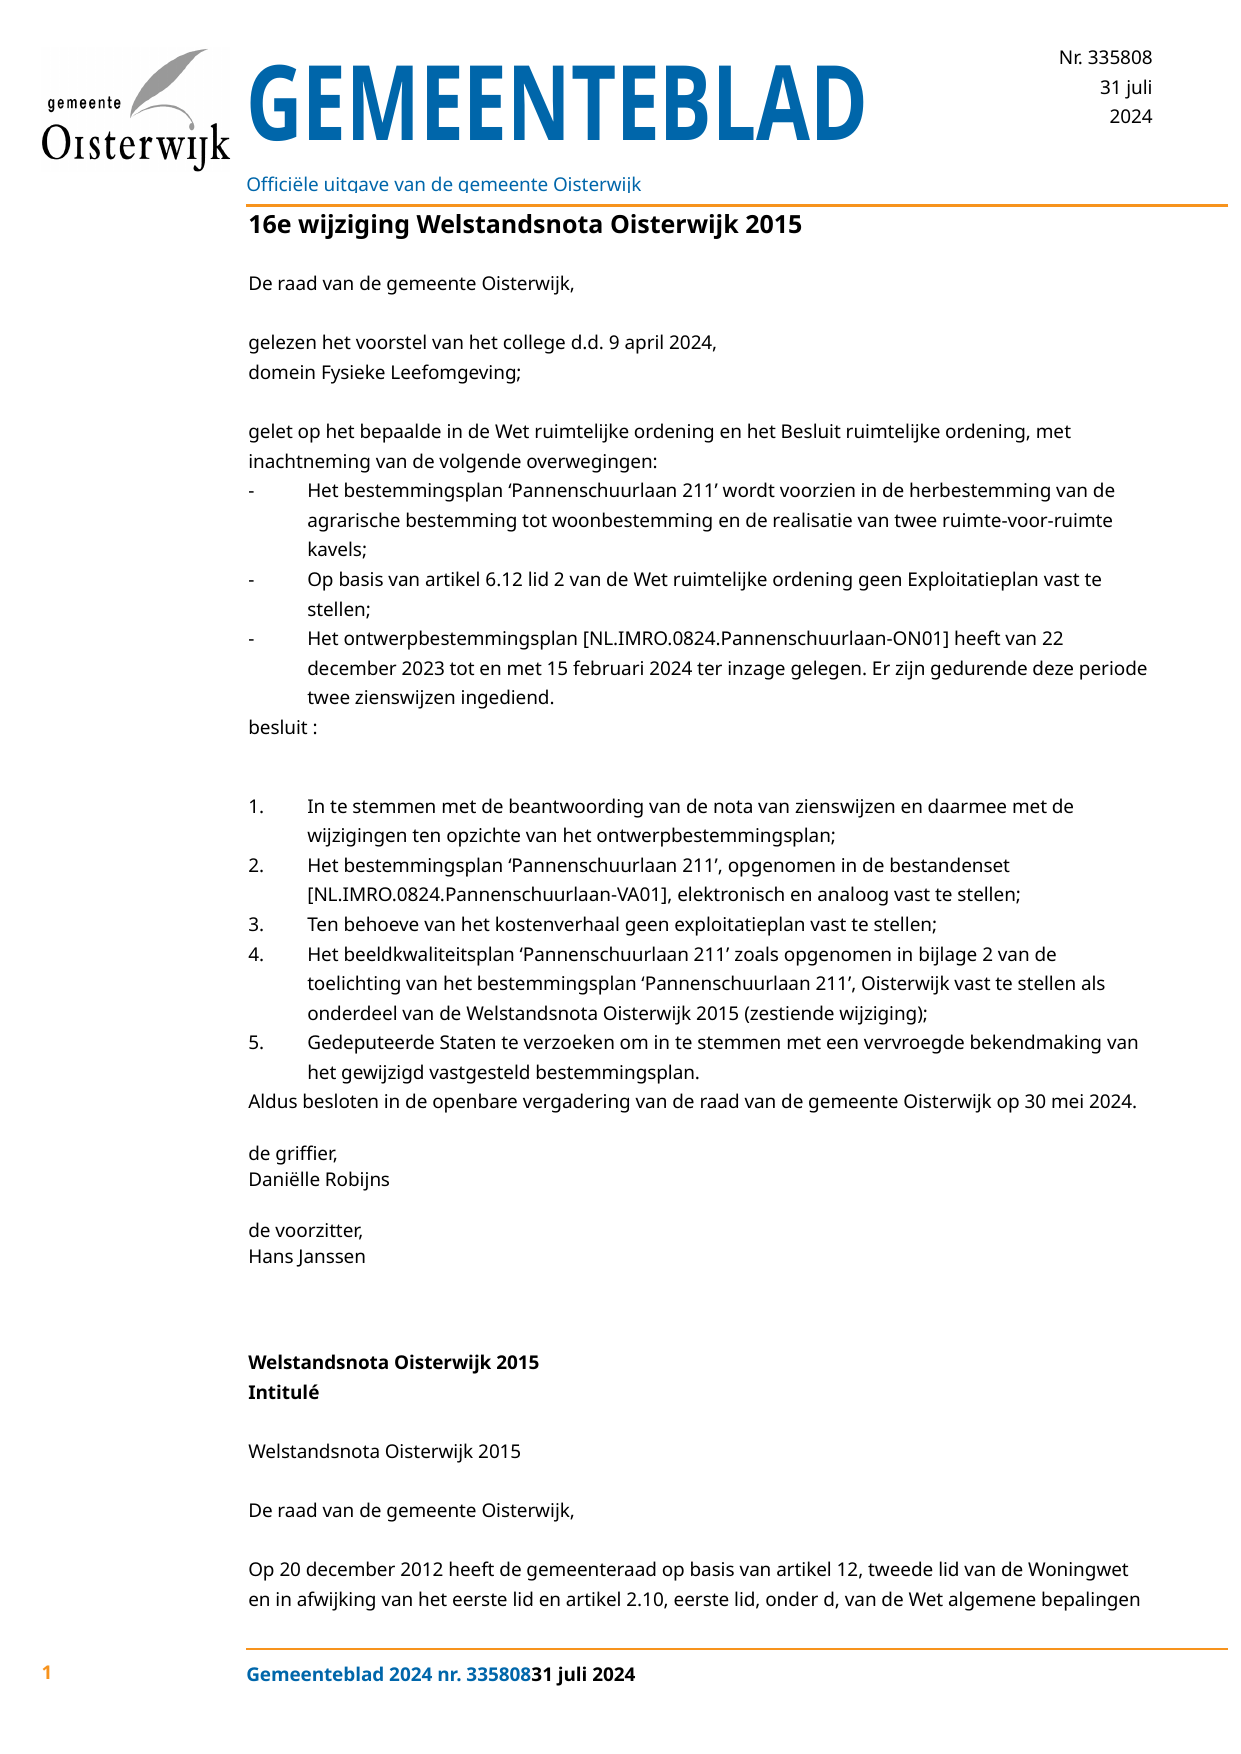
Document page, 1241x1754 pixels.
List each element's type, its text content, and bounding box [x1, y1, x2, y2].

list Het bestemmingsplan ‘Pannenschuurlaan 211’, opgenomen in de bestandenset [NL.IMRO.0824.Pannenschuurlaan-VA01], elektronisch en analoog vast te stellen; [248, 852, 1152, 907]
text Welstandsnota Oisterwijk 2015 [248, 1349, 1152, 1375]
picture [41, 47, 231, 172]
list In te stemmen met de beantwoording van de nota van zienswijzen en daarmee met de wijzigingen ten opzichte van het ontwerpbestemmingsplan; [248, 793, 1152, 848]
text Daniëlle Robijns [248, 1166, 1152, 1192]
text besluit : [248, 714, 1152, 740]
text de voorzitter, [248, 1217, 1152, 1243]
list Het beeldkwaliteitsplan ‘Pannenschuurlaan 211’ zoals opgenomen in bijlage 2 van de toelichting van het bestemmingsplan ‘Pannenschuurlaan 211’, Oisterwijk vast te stellen als onderdeel van de Welstandsnota Oisterwijk 2015 (zestiende wijziging); [248, 941, 1152, 1026]
list Ten behoeve van het kostenverhaal geen exploitatieplan vast te stellen; [248, 911, 1152, 937]
text Aldus besloten in de openbare vergadering van de raad van de gemeente Oisterwijk op 30 mei 2024. [248, 1089, 1152, 1114]
text 16e wijziging Welstandsnota Oisterwijk 2015 [248, 207, 1152, 241]
text domein Fysieke Leefomgeving; [248, 359, 1152, 385]
text Welstandsnota Oisterwijk 2015 [248, 1438, 1152, 1464]
text de griffier, [248, 1140, 1152, 1166]
list Op basis van artikel 6.12 lid 2 van de Wet ruimtelijke ordening geen Exploitatieplan vast te stellen; [248, 566, 1152, 621]
list Het bestemmingsplan ‘Pannenschuurlaan 211’ wordt voorzien in de herbestemming van de agrarische bestemming tot woonbestemming en de realisatie van twee ruimte-voor-ruimte kavels; [248, 477, 1152, 562]
list Gedeputeerde Staten te verzoeken om in te stemmen met een vervroegde bekendmaking van het gewijzigd vastgesteld bestemmingsplan. [248, 1029, 1152, 1085]
text Hans Janssen [248, 1243, 1152, 1269]
text gelezen het voorstel van het college d.d. 9 april 2024, [248, 329, 1152, 355]
text De raad van de gemeente Oisterwijk, [248, 270, 1152, 296]
list Het ontwerpbestemmingsplan [NL.IMRO.0824.Pannenschuurlaan-ON01] heeft van 22 december 2023 tot en met 15 februari 2024 ter inzage gelegen. Er zijn gedurende deze periode twee zienswijzen ingediend. [248, 625, 1152, 710]
text Intitulé [248, 1379, 1152, 1405]
text Op 20 december 2012 heeft de gemeenteraad op basis van artikel 12, tweede lid van de Woningwet en in afwijking van het eerste lid en artikel 2.10, eerste lid, onder d, van de Wet algemene bepalingen [248, 1557, 1152, 1612]
text gelet op het bepaalde in de Wet ruimtelijke ordening en het Besluit ruimtelijke ordening, met inachtneming van de volgende overwegingen: [248, 418, 1152, 473]
text De raad van de gemeente Oisterwijk, [248, 1497, 1152, 1523]
